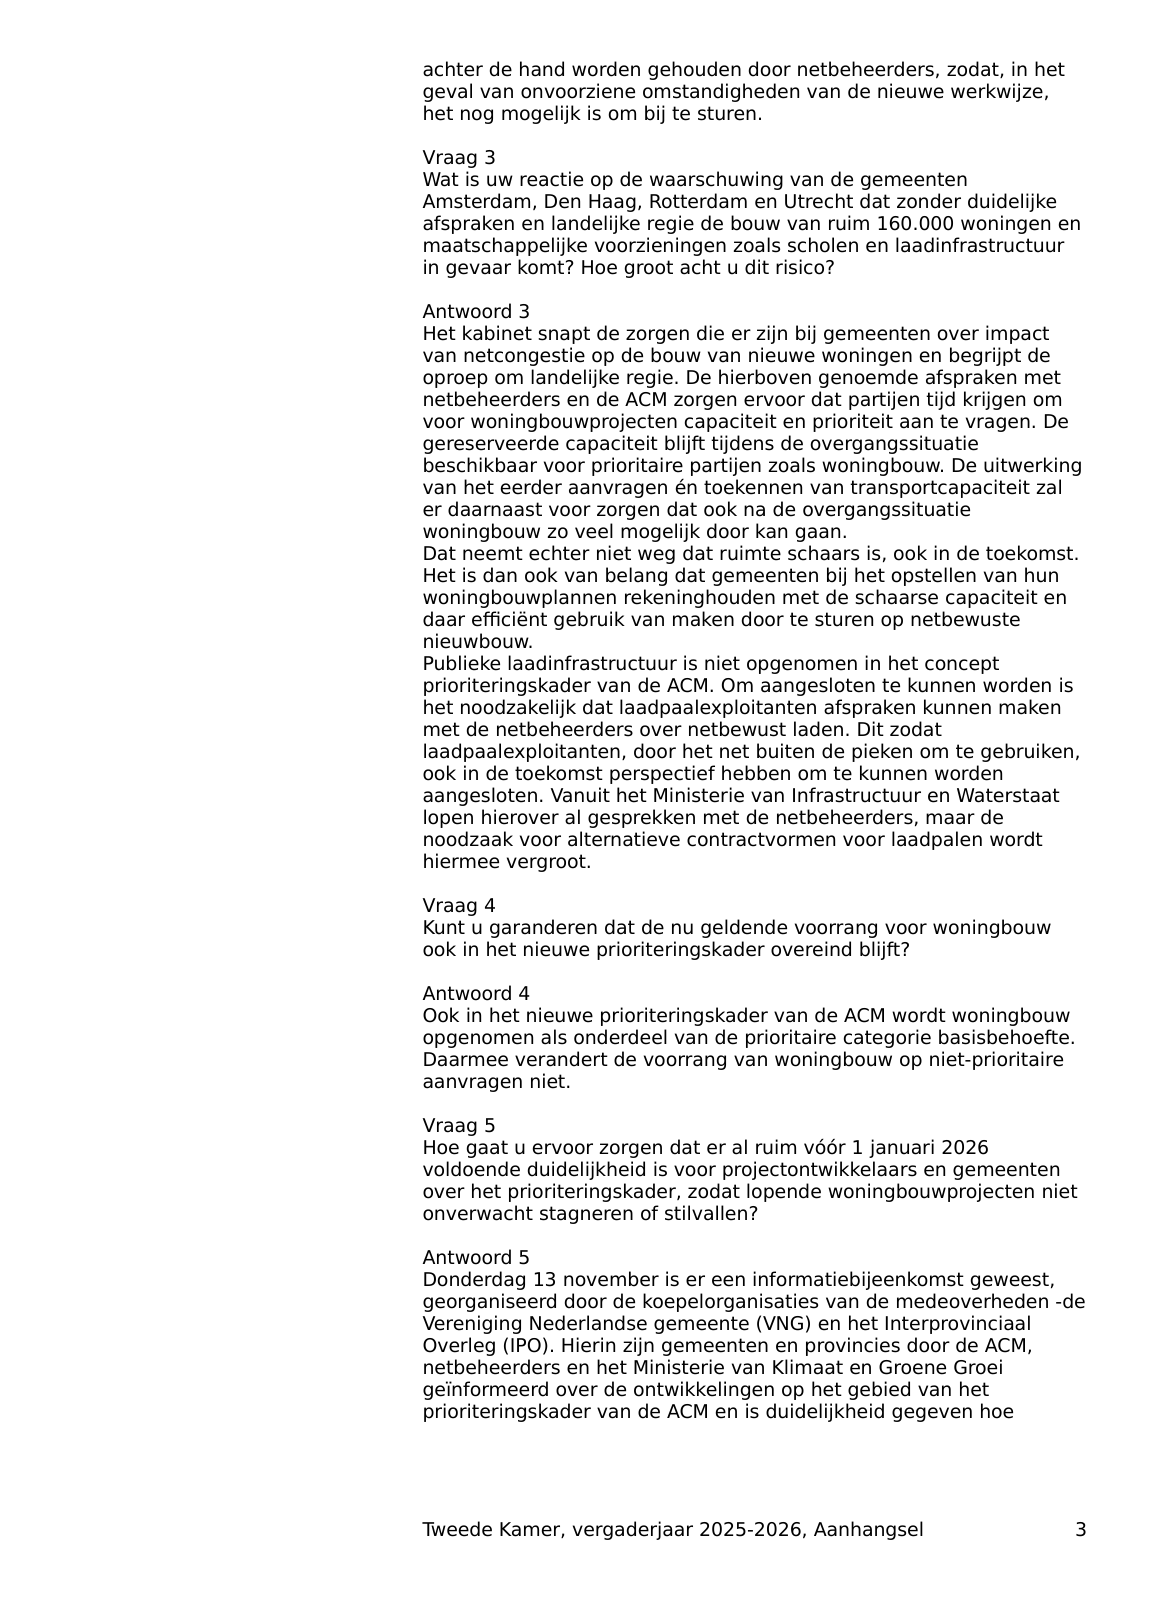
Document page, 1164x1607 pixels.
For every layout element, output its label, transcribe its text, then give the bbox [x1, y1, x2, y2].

text Dat neemt echter niet weg dat ruimte schaars is, ook in de toekomst. Het is dan ook van belang dat gemeenten bij het opstellen van hun woningbouwplannen rekeninghouden met de schaarse capaciteit en daar efficiënt gebruik van maken door te sturen op netbewuste nieuwbouw. [422, 543, 1087, 653]
text Vraag 5 [422, 1115, 1087, 1137]
text Antwoord 3 [422, 301, 1087, 323]
text achter de hand worden gehouden door netbeheerders, zodat, in het geval van onvoorziene omstandigheden van de nieuwe werkwijze, het nog mogelijk is om bij te sturen. [422, 59, 1087, 125]
text Wat is uw reactie op de waarschuwing van de gemeenten Amsterdam, Den Haag, Rotterdam en Utrecht dat zonder duidelijke afspraken en landelijke regie de bouw van ruim 160.000 woningen en maatschappelijke voorzieningen zoals scholen en laadinfrastructuur in gevaar komt? Hoe groot acht u dit risico? [422, 169, 1087, 279]
text Antwoord 5 [422, 1247, 1087, 1269]
text Antwoord 4 [422, 983, 1087, 1005]
text Publieke laadinfrastructuur is niet opgenomen in het concept prioriteringskader van de ACM. Om aangesloten te kunnen worden is het noodzakelijk dat laadpaalexploitanten afspraken kunnen maken met de netbeheerders over netbewust laden. Dit zodat laadpaalexploitanten, door het net buiten de pieken om te gebruiken, ook in de toekomst perspectief hebben om te kunnen worden aangesloten. Vanuit het Ministerie van Infrastructuur en Waterstaat lopen hierover al gesprekken met de netbeheerders, maar de noodzaak voor alternatieve contractvormen voor laadpalen wordt hiermee vergroot. [422, 653, 1087, 873]
text Hoe gaat u ervoor zorgen dat er al ruim vóór 1 januari 2026 voldoende duidelijkheid is voor projectontwikkelaars en gemeenten over het prioriteringskader, zodat lopende woningbouwprojecten niet onverwacht stagneren of stilvallen? [422, 1137, 1087, 1225]
text Vraag 4 [422, 895, 1087, 917]
text Ook in het nieuwe prioriteringskader van de ACM wordt woningbouw opgenomen als onderdeel van de prioritaire categorie basisbehoefte. Daarmee verandert de voorrang van woningbouw op niet-prioritaire aanvragen niet. [422, 1005, 1087, 1093]
text Kunt u garanderen dat de nu geldende voorrang voor woningbouw ook in het nieuwe prioriteringskader overeind blijft? [422, 917, 1087, 961]
text Het kabinet snapt de zorgen die er zijn bij gemeenten over impact van netcongestie op de bouw van nieuwe woningen en begrijpt de oproep om landelijke regie. De hierboven genoemde afspraken met netbeheerders en de ACM zorgen ervoor dat partijen tijd krijgen om voor woningbouwprojecten capaciteit en prioriteit aan te vragen. De gereserveerde capaciteit blijft tijdens de overgangssituatie beschikbaar voor prioritaire partijen zoals woningbouw. De uitwerking van het eerder aanvragen én toekennen van transportcapaciteit zal er daarnaast voor zorgen dat ook na de overgangssituatie woningbouw zo veel mogelijk door kan gaan. [422, 323, 1087, 543]
text Donderdag 13 november is er een informatiebijeenkomst geweest, georganiseerd door de koepelorganisaties van de medeoverheden -de Vereniging Nederlandse gemeente (VNG) en het Interprovinciaal Overleg (IPO). Hierin zijn gemeenten en provincies door de ACM, netbeheerders en het Ministerie van Klimaat en Groene Groei geïnformeerd over de ontwikkelingen op het gebied van het prioriteringskader van de ACM en is duidelijkheid gegeven hoe [422, 1269, 1087, 1423]
text Vraag 3 [422, 147, 1087, 169]
